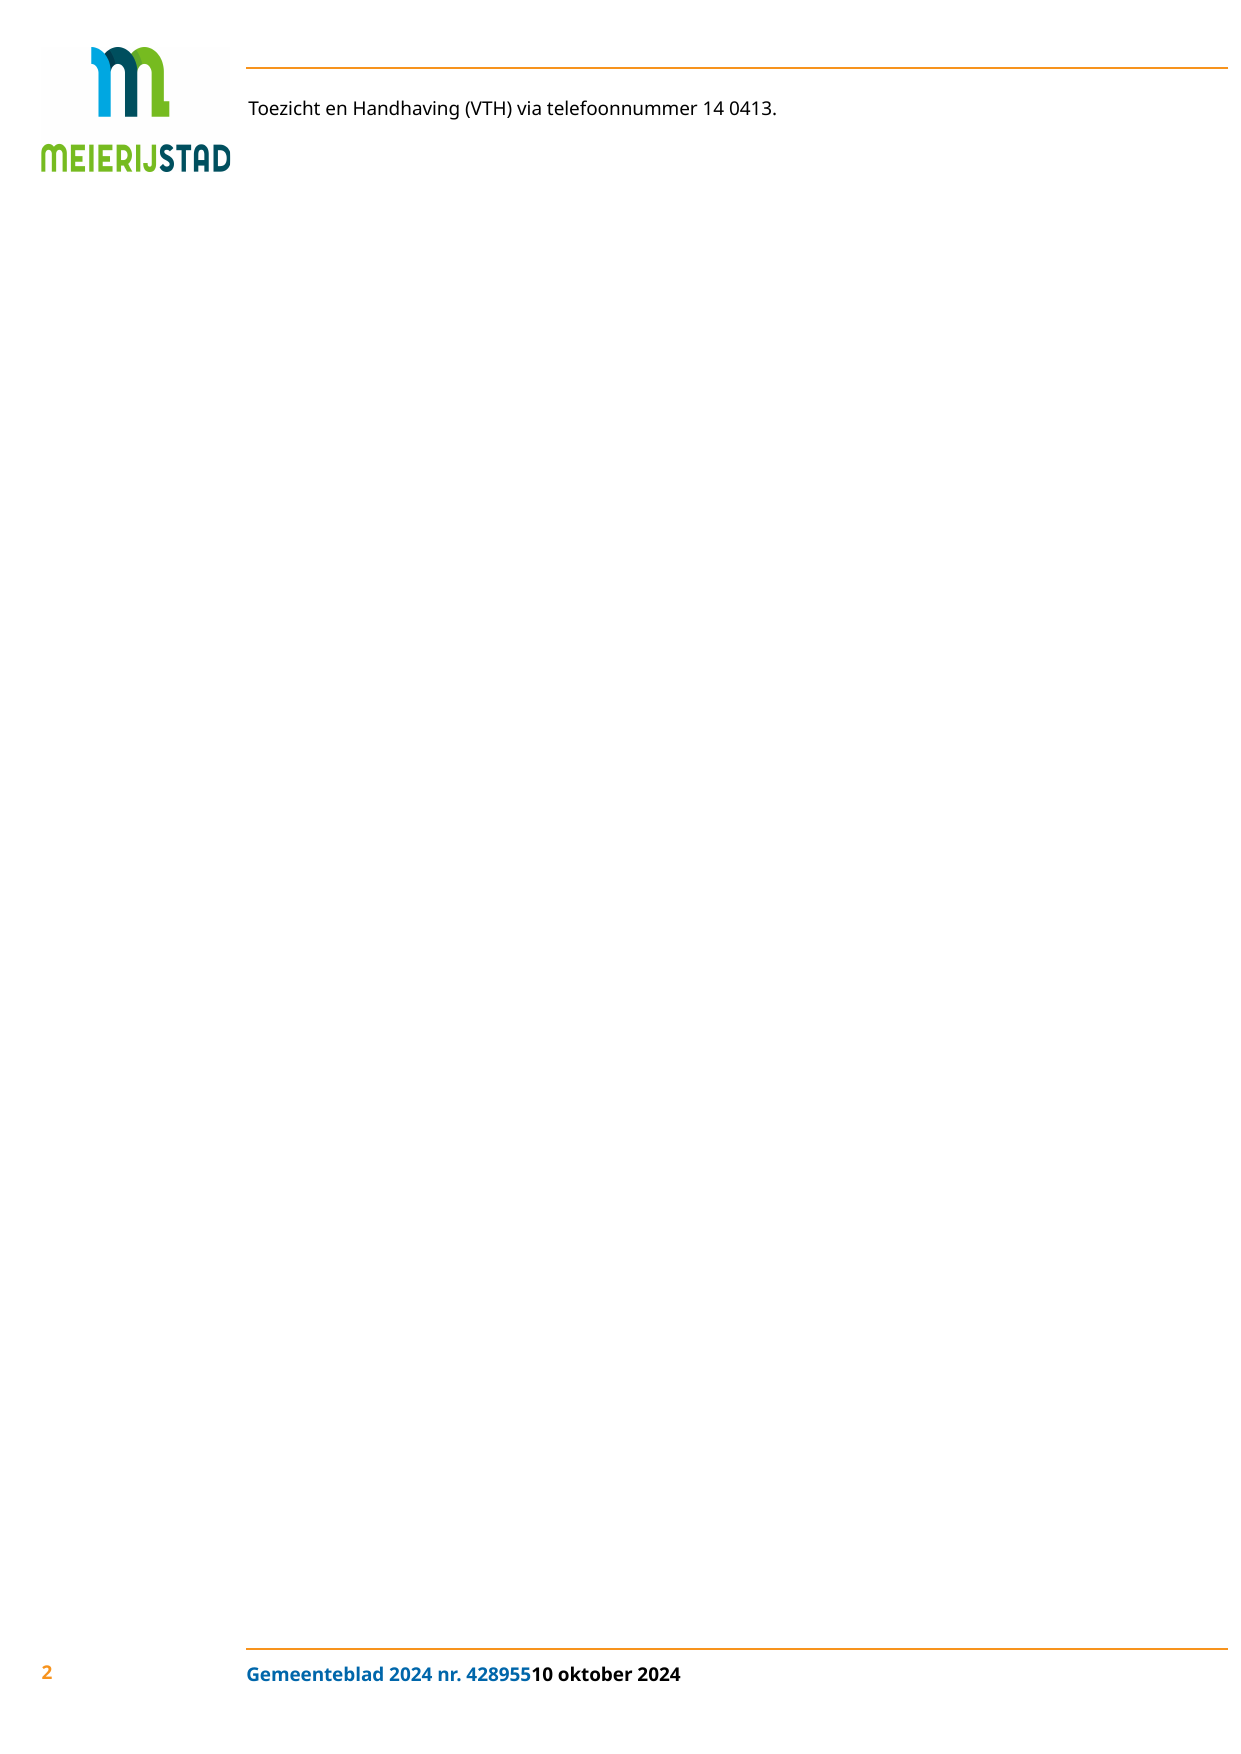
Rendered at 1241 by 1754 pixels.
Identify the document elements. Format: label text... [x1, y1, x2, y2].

picture [41, 47, 231, 172]
text Toezicht en Handhaving (VTH) via telefoonnummer 14 0413. [248, 95, 1152, 121]
